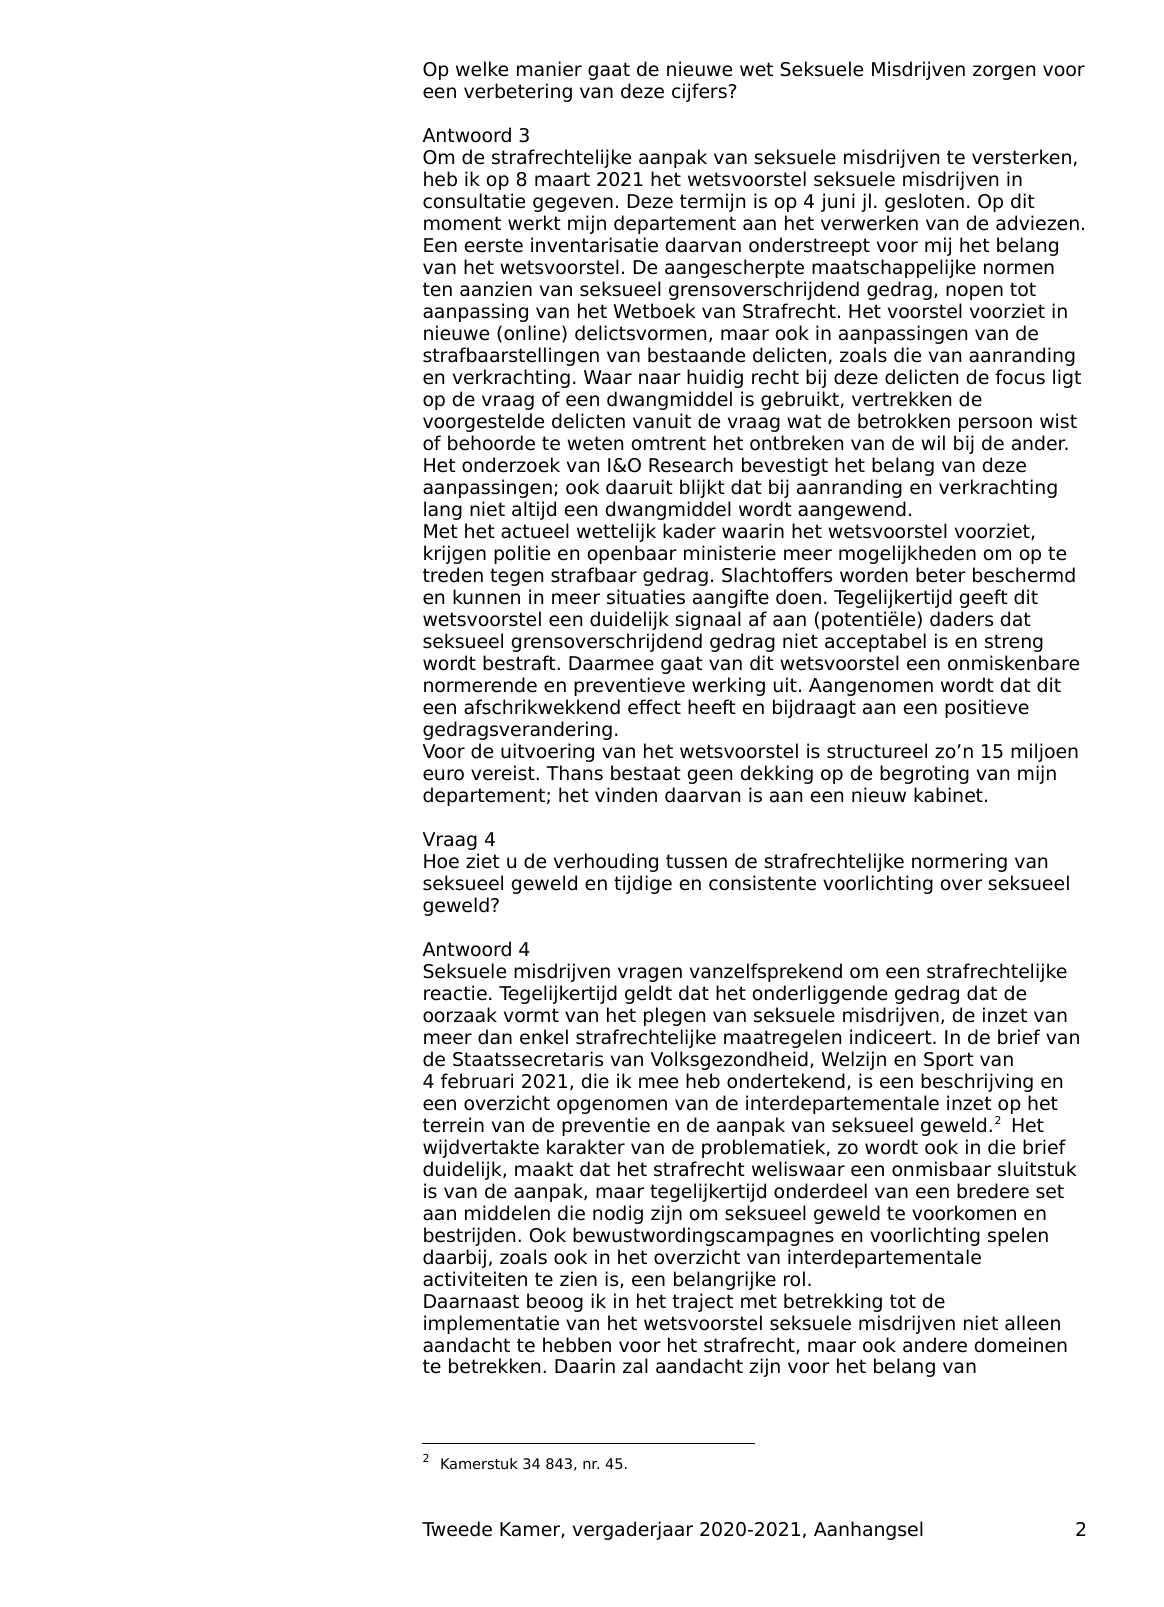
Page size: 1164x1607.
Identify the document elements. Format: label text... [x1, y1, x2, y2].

text Vraag 4 [422, 829, 1087, 851]
text Om de strafrechtelijke aanpak van seksuele misdrijven te versterken, heb ik op 8 maart 2021 het wetsvoorstel seksuele misdrijven in consultatie gegeven. Deze termijn is op 4 juni jl. gesloten. Op dit moment werkt mijn departement aan het verwerken van de adviezen. Een eerste inventarisatie daarvan onderstreept voor mij het belang van het wetsvoorstel. De aangescherpte maatschappelijke normen ten aanzien van seksueel grensoverschrijdend gedrag, nopen tot aanpassing van het Wetboek van Strafrecht. Het voorstel voorziet in nieuwe (online) delictsvormen, maar ook in aanpassingen van de strafbaarstellingen van bestaande delicten, zoals die van aanranding en verkrachting. Waar naar huidig recht bij deze delicten de focus ligt op de vraag of een dwangmiddel is gebruikt, vertrekken de voorgestelde delicten vanuit de vraag wat de betrokken persoon wist of behoorde te weten omtrent het ontbreken van de wil bij de ander. Het onderzoek van I&O Research bevestigt het belang van deze aanpassingen; ook daaruit blijkt dat bij aanranding en verkrachting lang niet altijd een dwangmiddel wordt aangewend. [422, 147, 1087, 521]
text Op welke manier gaat de nieuwe wet Seksuele Misdrijven zorgen voor een verbetering van deze cijfers? [422, 59, 1087, 103]
text Antwoord 4 [422, 939, 1087, 961]
text Daarnaast beoog ik in het traject met betrekking tot de implementatie van het wetsvoorstel seksuele misdrijven niet alleen aandacht te hebben voor het strafrecht, maar ook andere domeinen te betrekken. Daarin zal aandacht zijn voor het belang van [422, 1291, 1087, 1378]
text Seksuele misdrijven vragen vanzelfsprekend om een strafrechtelijke reactie. Tegelijkertijd geldt dat het onderliggende gedrag dat de oorzaak vormt van het plegen van seksuele misdrijven, de inzet van meer dan enkel strafrechtelijke maatregelen indiceert. In de brief van de Staatssecretaris van Volksgezondheid, Welzijn en Sport van 4 februari 2021, die ik mee heb ondertekend, is een beschrijving en een overzicht opgenomen van de interdepartementale inzet op het terrein van de preventie en de aanpak van seksueel geweld. Het wijdvertakte karakter van de problematiek, zo wordt ook in die brief duidelijk, maakt dat het strafrecht weliswaar een onmisbaar sluitstuk is van de aanpak, maar tegelijkertijd onderdeel van een bredere set aan middelen die nodig zijn om seksueel geweld te voorkomen en bestrijden. Ook bewustwordingscampagnes en voorlichting spelen daarbij, zoals ook in het overzicht van interdepartementale activiteiten te zien is, een belangrijke rol. [422, 961, 1087, 1291]
text Met het actueel wettelijk kader waarin het wetsvoorstel voorziet, krijgen politie en openbaar ministerie meer mogelijkheden om op te treden tegen strafbaar gedrag. Slachtoffers worden beter beschermd en kunnen in meer situaties aangifte doen. Tegelijkertijd geeft dit wetsvoorstel een duidelijk signaal af aan (potentiële) daders dat seksueel grensoverschrijdend gedrag niet acceptabel is en streng wordt bestraft. Daarmee gaat van dit wetsvoorstel een onmiskenbare normerende en preventieve werking uit. Aangenomen wordt dat dit een afschrikwekkend effect heeft en bijdraagt aan een positieve gedragsverandering. [422, 521, 1087, 741]
text Hoe ziet u de verhouding tussen de strafrechtelijke normering van seksueel geweld en tijdige en consistente voorlichting over seksueel geweld? [422, 851, 1087, 917]
text Kamerstuk 34 843, nr. 45. [422, 1452, 1087, 1474]
text Voor de uitvoering van het wetsvoorstel is structureel zo’n 15 miljoen euro vereist. Thans bestaat geen dekking op de begroting van mijn departement; het vinden daarvan is aan een nieuw kabinet. [422, 741, 1087, 807]
text Antwoord 3 [422, 125, 1087, 147]
